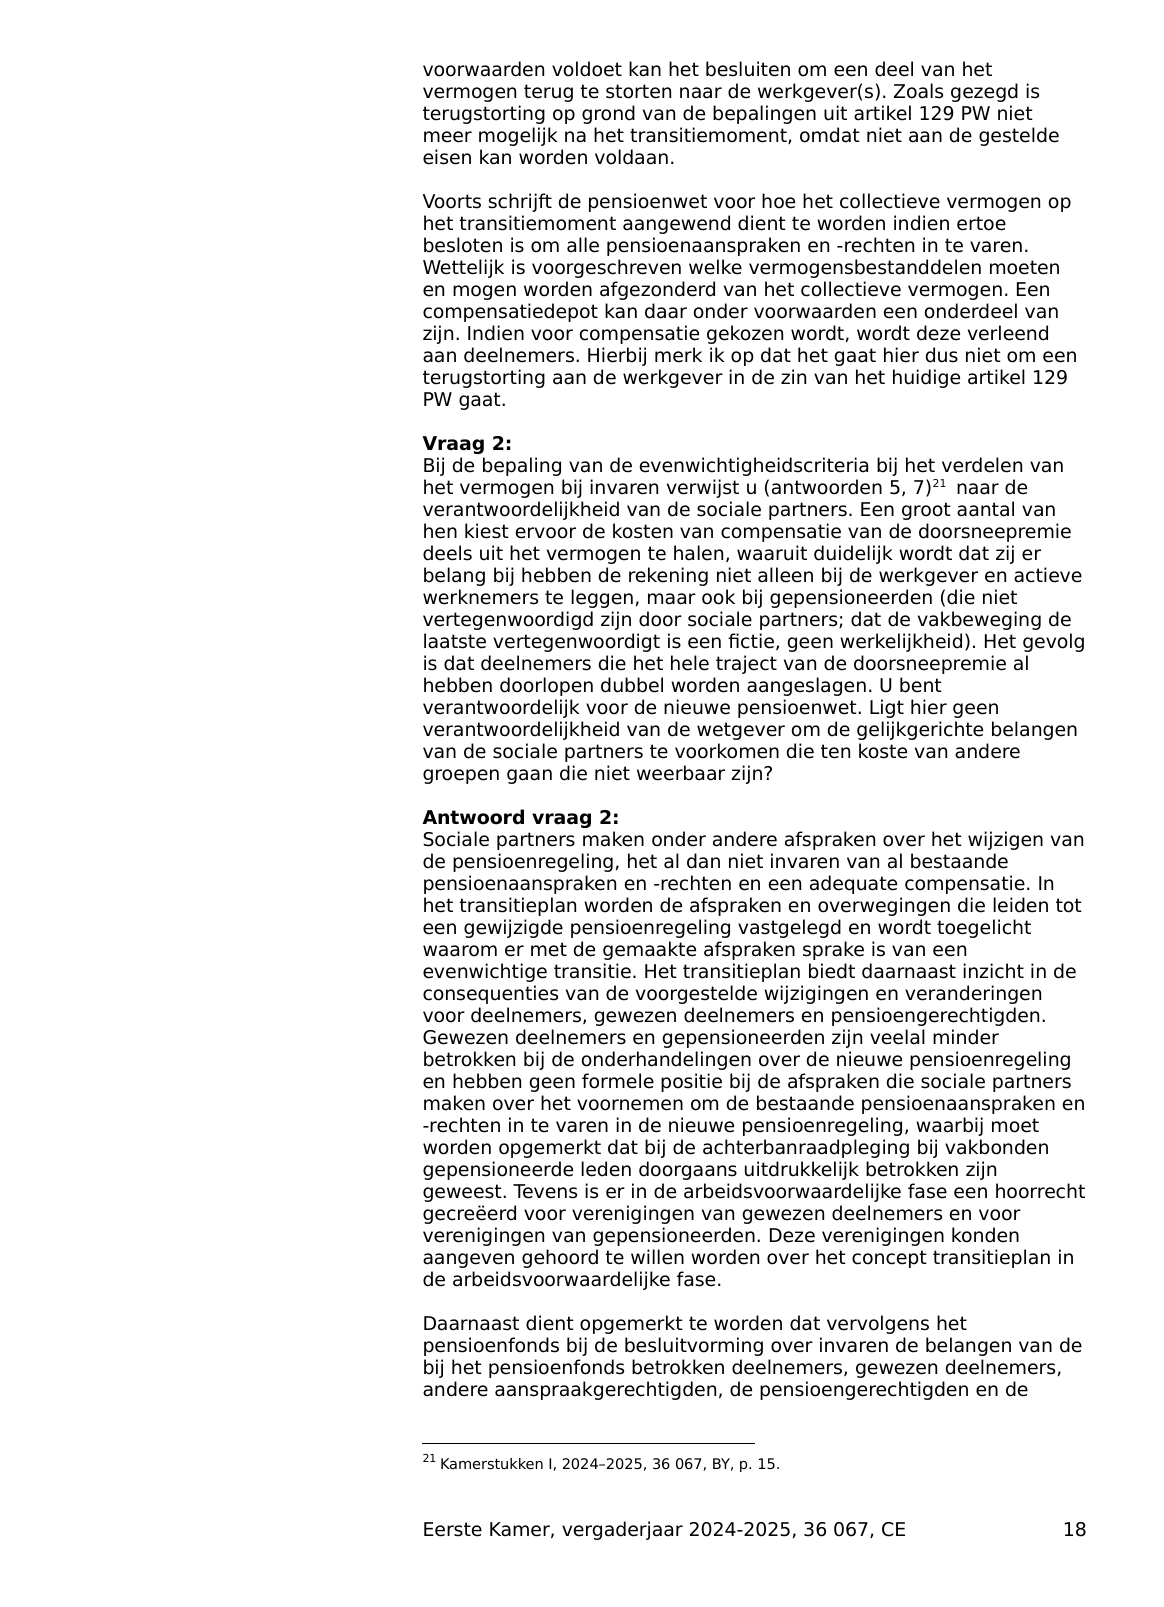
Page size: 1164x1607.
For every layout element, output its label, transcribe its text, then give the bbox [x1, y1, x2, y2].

text Sociale partners maken onder andere afspraken over het wijzigen van de pensioenregeling, het al dan niet invaren van al bestaande pensioenaanspraken en -rechten en een adequate compensatie. In het transitieplan worden de afspraken en overwegingen die leiden tot een gewijzigde pensioenregeling vastgelegd en wordt toegelicht waarom er met de gemaakte afspraken sprake is van een evenwichtige transitie. Het transitieplan biedt daarnaast inzicht in de consequenties van de voorgestelde wijzigingen en veranderingen voor deelnemers, gewezen deelnemers en pensioengerechtigden. Gewezen deelnemers en gepensioneerden zijn veelal minder betrokken bij de onderhandelingen over de nieuwe pensioenregeling en hebben geen formele positie bij de afspraken die sociale partners maken over het voornemen om de bestaande pensioenaanspraken en -rechten in te varen in de nieuwe pensioenregeling, waarbij moet worden opgemerkt dat bij de achterbanraadpleging bij vakbonden gepensioneerde leden doorgaans uitdrukkelijk betrokken zijn geweest. Tevens is er in de arbeidsvoorwaardelijke fase een hoorrecht gecreëerd voor verenigingen van gewezen deelnemers en voor verenigingen van gepensioneerden. Deze verenigingen konden aangeven gehoord te willen worden over het concept transitieplan in de arbeidsvoorwaardelijke fase. [422, 829, 1087, 1291]
text Antwoord vraag 2: [422, 807, 1087, 829]
text Voorts schrijft de pensioenwet voor hoe het collectieve vermogen op het transitiemoment aangewend dient te worden indien ertoe besloten is om alle pensioenaanspraken en -rechten in te varen. Wettelijk is voorgeschreven welke vermogensbestanddelen moeten en mogen worden afgezonderd van het collectieve vermogen. Een compensatiedepot kan daar onder voorwaarden een onderdeel van zijn. Indien voor compensatie gekozen wordt, wordt deze verleend aan deelnemers. Hierbij merk ik op dat het gaat hier dus niet om een terugstorting aan de werkgever in de zin van het huidige artikel 129 PW gaat. [422, 191, 1087, 411]
text voorwaarden voldoet kan het besluiten om een deel van het vermogen terug te storten naar de werkgever(s). Zoals gezegd is terugstorting op grond van de bepalingen uit artikel 129 PW niet meer mogelijk na het transitiemoment, omdat niet aan de gestelde eisen kan worden voldaan. [422, 59, 1087, 169]
text Bij de bepaling van de evenwichtigheidscriteria bij het verdelen van het vermogen bij invaren verwijst u (antwoorden 5, 7) naar de verantwoordelijkheid van de sociale partners. Een groot aantal van hen kiest ervoor de kosten van compensatie van de doorsneepremie deels uit het vermogen te halen, waaruit duidelijk wordt dat zij er belang bij hebben de rekening niet alleen bij de werkgever en actieve werknemers te leggen, maar ook bij gepensioneerden (die niet vertegenwoordigd zijn door sociale partners; dat de vakbeweging de laatste vertegenwoordigt is een fictie, geen werkelijkheid). Het gevolg is dat deelnemers die het hele traject van de doorsneepremie al hebben doorlopen dubbel worden aangeslagen. U bent verantwoordelijk voor de nieuwe pensioenwet. Ligt hier geen verantwoordelijkheid van de wetgever om de gelijkgerichte belangen van de sociale partners te voorkomen die ten koste van andere groepen gaan die niet weerbaar zijn? [422, 455, 1087, 785]
text Daarnaast dient opgemerkt te worden dat vervolgens het pensioenfonds bij de besluitvorming over invaren de belangen van de bij het pensioenfonds betrokken deelnemers, gewezen deelnemers, andere aanspraakgerechtigden, de pensioengerechtigden en de [422, 1313, 1087, 1401]
text Kamerstukken I, 2024–2025, 36 067, BY, p. 15. [422, 1452, 1087, 1474]
text Vraag 2: [422, 433, 1087, 455]
